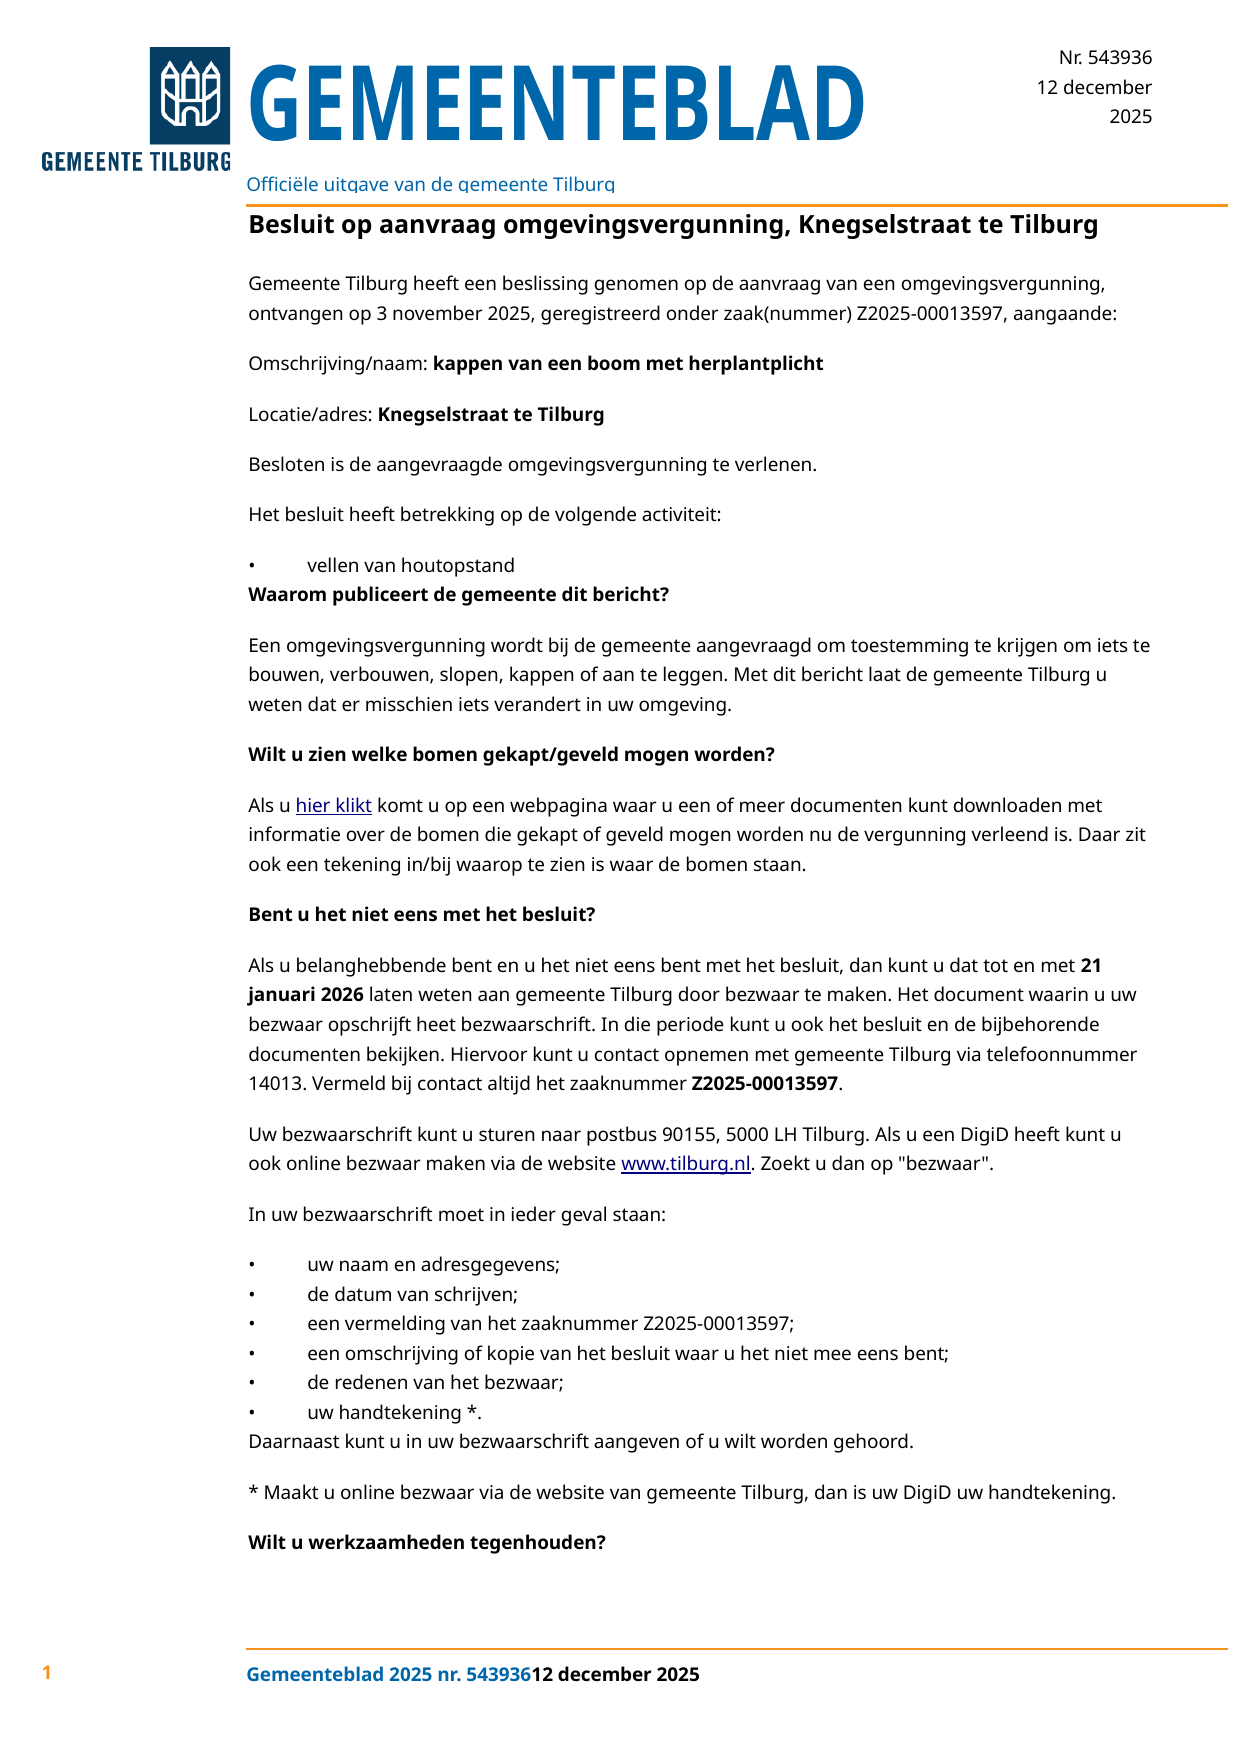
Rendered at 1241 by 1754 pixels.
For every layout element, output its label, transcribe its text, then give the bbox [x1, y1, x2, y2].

text Daarnaast kunt u in uw bezwaarschrift aangeven of u wilt worden gehoord. [248, 1429, 1152, 1454]
text Als u hier klikt komt u op een webpagina waar u een of meer documenten kunt downloaden met informatie over de bomen die gekapt of geveld mogen worden nu de vergunning verleend is. Daar zit ook een tekening in/bij waarop te zien is waar de bomen staan. [248, 792, 1152, 877]
text Wilt u zien welke bomen gekapt/geveld mogen worden? [248, 742, 1152, 767]
list een vermelding van het zaaknummer Z2025-00013597; [248, 1310, 1152, 1336]
list vellen van houtopstand [248, 552, 1152, 578]
text Als u belanghebbende bent en u het niet eens bent met het besluit, dan kunt u dat tot en met 21 januari 2026 laten weten aan gemeente Tilburg door bezwaar te maken. Het document waarin u uw bezwaar opschrijft heet bezwaarschrift. In die periode kunt u ook het besluit en de bijbehorende documenten bekijken. Hiervoor kunt u contact opnemen met gemeente Tilburg via telefoonnummer 14013. Vermeld bij contact altijd het zaaknummer Z2025-00013597. [248, 952, 1152, 1096]
list een omschrijving of kopie van het besluit waar u het niet mee eens bent; [248, 1340, 1152, 1366]
text Waarom publiceert de gemeente dit bericht? [248, 582, 1152, 607]
list de redenen van het bezwaar; [248, 1369, 1152, 1395]
text Wilt u werkzaamheden tegenhouden? [248, 1529, 1152, 1555]
text Besloten is de aangevraagde omgevingsvergunning te verlenen. [248, 451, 1152, 477]
list de datum van schrijven; [248, 1281, 1152, 1306]
list uw naam en adresgegevens; [248, 1251, 1152, 1277]
text Uw bezwaarschrift kunt u sturen naar postbus 90155, 5000 LH Tilburg. Als u een DigiD heeft kunt u ook online bezwaar maken via de website www.tilburg.nl. Zoekt u dan op "bezwaar". [248, 1121, 1152, 1176]
text Omschrijving/naam: kappen van een boom met herplantplicht [248, 350, 1152, 376]
text In uw bezwaarschrift moet in ieder geval staan: [248, 1201, 1152, 1226]
text Het besluit heeft betrekking op de volgende activiteit: [248, 502, 1152, 527]
text Besluit op aanvraag omgevingsvergunning, Knegselstraat te Tilburg [248, 207, 1152, 241]
text Een omgevingsvergunning wordt bij de gemeente aangevraagd om toestemming te krijgen om iets te bouwen, verbouwen, slopen, kappen of aan te leggen. Met dit bericht laat de gemeente Tilburg u weten dat er misschien iets verandert in uw omgeving. [248, 632, 1152, 717]
text * Maakt u online bezwaar via de website van gemeente Tilburg, dan is uw DigiD uw handtekening. [248, 1479, 1152, 1505]
text Bent u het niet eens met het besluit? [248, 902, 1152, 927]
text Locatie/adres: Knegselstraat te Tilburg [248, 401, 1152, 426]
list uw handtekening *. [248, 1399, 1152, 1425]
picture [41, 47, 231, 172]
text Gemeente Tilburg heeft een beslissing genomen op de aanvraag van een omgevingsvergunning, ontvangen op 3 november 2025, geregistreerd onder zaak(nummer) Z2025-00013597, aangaande: [248, 270, 1152, 326]
